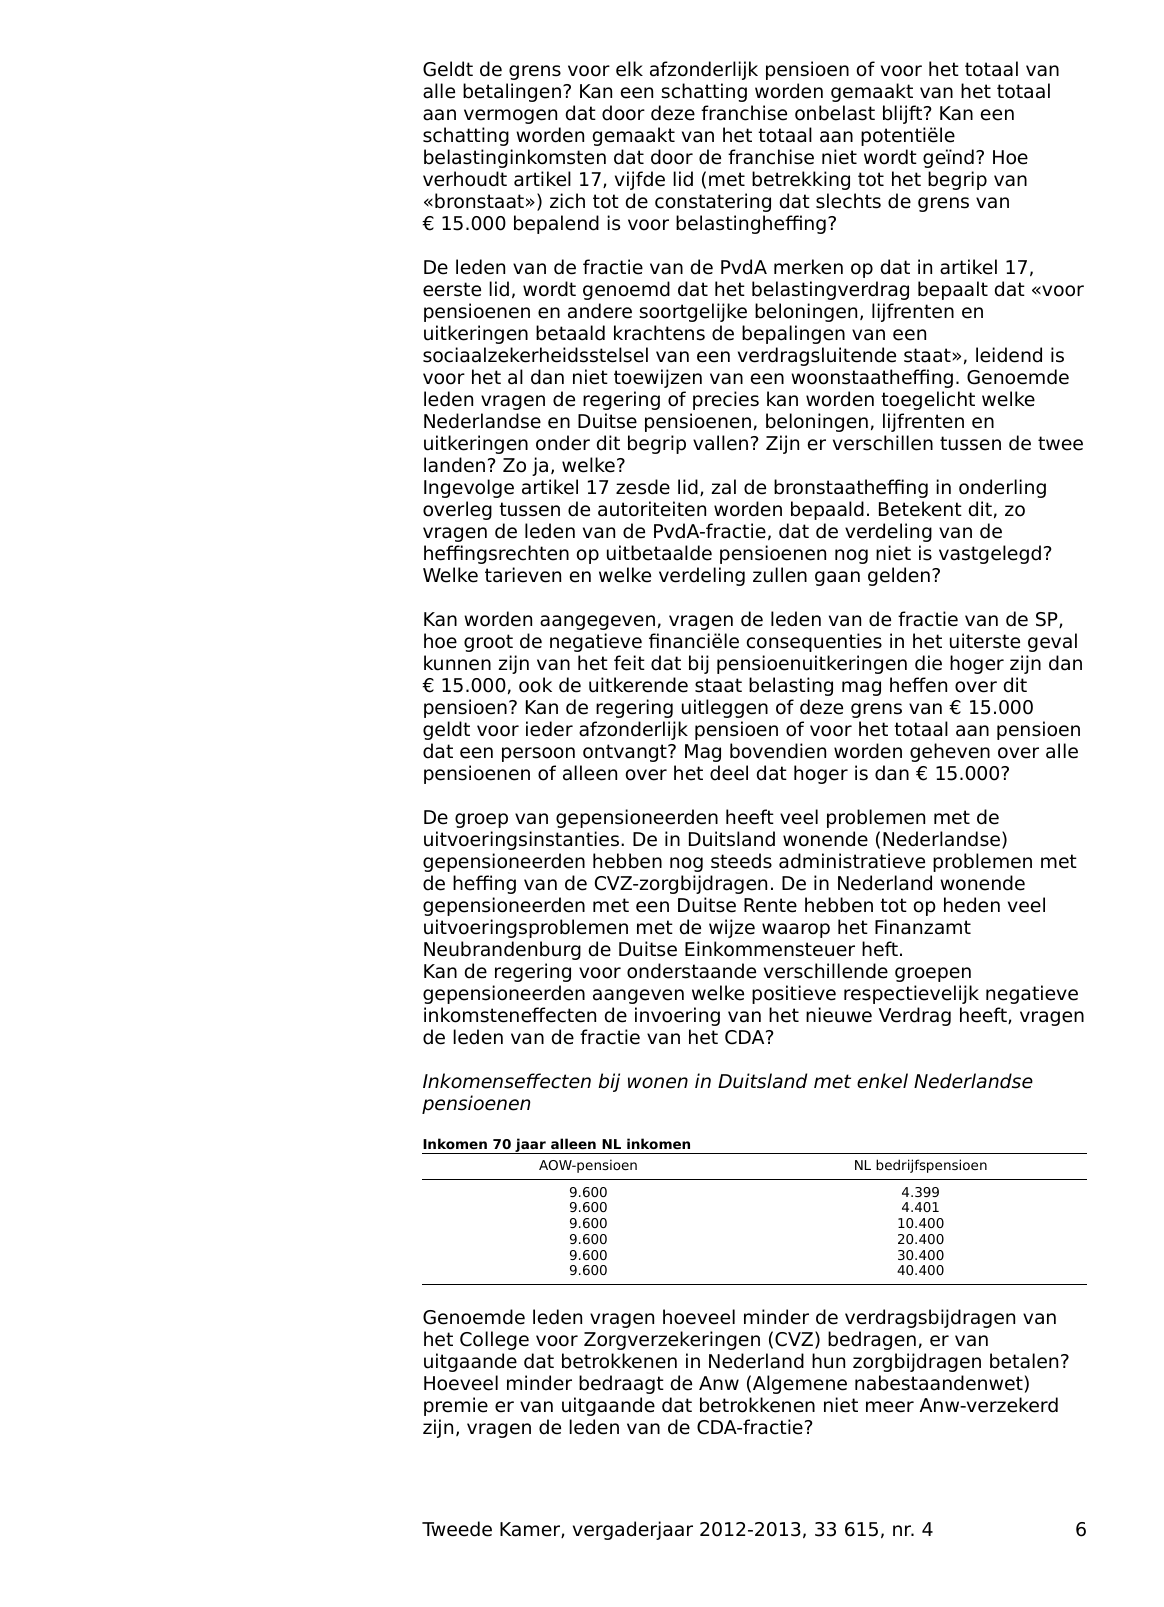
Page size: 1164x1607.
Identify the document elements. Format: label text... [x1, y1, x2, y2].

table_cell 9.600 [422, 1247, 754, 1263]
text Geldt de grens voor elk afzonderlijk pensioen of voor het totaal van alle betalingen? Kan een schatting worden gemaakt van het totaal aan vermogen dat door deze franchise onbelast blijft? Kan een schatting worden gemaakt van het totaal aan potentiële belastinginkomsten dat door de franchise niet wordt geïnd? Hoe verhoudt artikel 17, vijfde lid (met betrekking tot het begrip van «bronstaat») zich tot de constatering dat slechts de grens van € 15.000 bepalend is voor belastingheffing? [422, 59, 1087, 235]
table_cell 4.401 [754, 1200, 1087, 1216]
table_header Inkomen 70 jaar alleen NL inkomen [422, 1137, 1087, 1152]
table_cell 40.400 [754, 1263, 1087, 1283]
text Kan de regering voor onderstaande verschillende groepen gepensioneerden aangeven welke positieve respectievelijk negatieve inkomsteneffecten de invoering van het nieuwe Verdrag heeft, vragen de leden van de fractie van het CDA? [422, 961, 1087, 1049]
text De leden van de fractie van de PvdA merken op dat in artikel 17, eerste lid, wordt genoemd dat het belastingverdrag bepaalt dat «voor pensioenen en andere soortgelijke beloningen, lijfrenten en uitkeringen betaald krachtens de bepalingen van een sociaalzekerheidsstelsel van een verdragsluitende staat», leidend is voor het al dan niet toewijzen van een woonstaatheffing. Genoemde leden vragen de regering of precies kan worden toegelicht welke Nederlandse en Duitse pensioenen, beloningen, lijfrenten en uitkeringen onder dit begrip vallen? Zijn er verschillen tussen de twee landen? Zo ja, welke? [422, 257, 1087, 477]
table_cell 10.400 [754, 1216, 1087, 1232]
table_cell 30.400 [754, 1247, 1087, 1263]
table_cell 4.399 [754, 1180, 1087, 1200]
table_cell 9.600 [422, 1232, 754, 1247]
text Kan worden aangegeven, vragen de leden van de fractie van de SP, hoe groot de negatieve financiële consequenties in het uiterste geval kunnen zijn van het feit dat bij pensioenuitkeringen die hoger zijn dan € 15.000, ook de uitkerende staat belasting mag heffen over dit pensioen? Kan de regering uitleggen of deze grens van € 15.000 geldt voor ieder afzonderlijk pensioen of voor het totaal aan pensioen dat een persoon ontvangt? Mag bovendien worden geheven over alle pensioenen of alleen over het deel dat hoger is dan € 15.000? [422, 609, 1087, 785]
table_cell 9.600 [422, 1180, 754, 1200]
table_cell 9.600 [422, 1216, 754, 1232]
table_cell 20.400 [754, 1232, 1087, 1247]
text De groep van gepensioneerden heeft veel problemen met de uitvoeringsinstanties. De in Duitsland wonende (Nederlandse) gepensioneerden hebben nog steeds administratieve problemen met de heffing van de CVZ-zorgbijdragen. De in Nederland wonende gepensioneerden met een Duitse Rente hebben tot op heden veel uitvoeringsproblemen met de wijze waarop het Finanzamt Neubrandenburg de Duitse Einkommensteuer heft. [422, 807, 1087, 961]
table_cell AOW-pensioen [422, 1154, 754, 1179]
subtitle Inkomenseffecten bij wonen in Duitsland met enkel Nederlandse pensioenen [422, 1071, 1087, 1115]
table_cell NL bedrijfspensioen [754, 1154, 1087, 1179]
table_cell 9.600 [422, 1200, 754, 1216]
text Ingevolge artikel 17 zesde lid, zal de bronstaatheffing in onderling overleg tussen de autoriteiten worden bepaald. Betekent dit, zo vragen de leden van de PvdA-fractie, dat de verdeling van de heffingsrechten op uitbetaalde pensioenen nog niet is vastgelegd? Welke tarieven en welke verdeling zullen gaan gelden? [422, 477, 1087, 587]
text Genoemde leden vragen hoeveel minder de verdragsbijdragen van het College voor Zorgverzekeringen (CVZ) bedragen, er van uitgaande dat betrokkenen in Nederland hun zorgbijdragen betalen? Hoeveel minder bedraagt de Anw (Algemene nabestaandenwet) premie er van uitgaande dat betrokkenen niet meer Anw-verzekerd zijn, vragen de leden van de CDA-fractie? [422, 1307, 1087, 1438]
table_cell 9.600 [422, 1263, 754, 1283]
